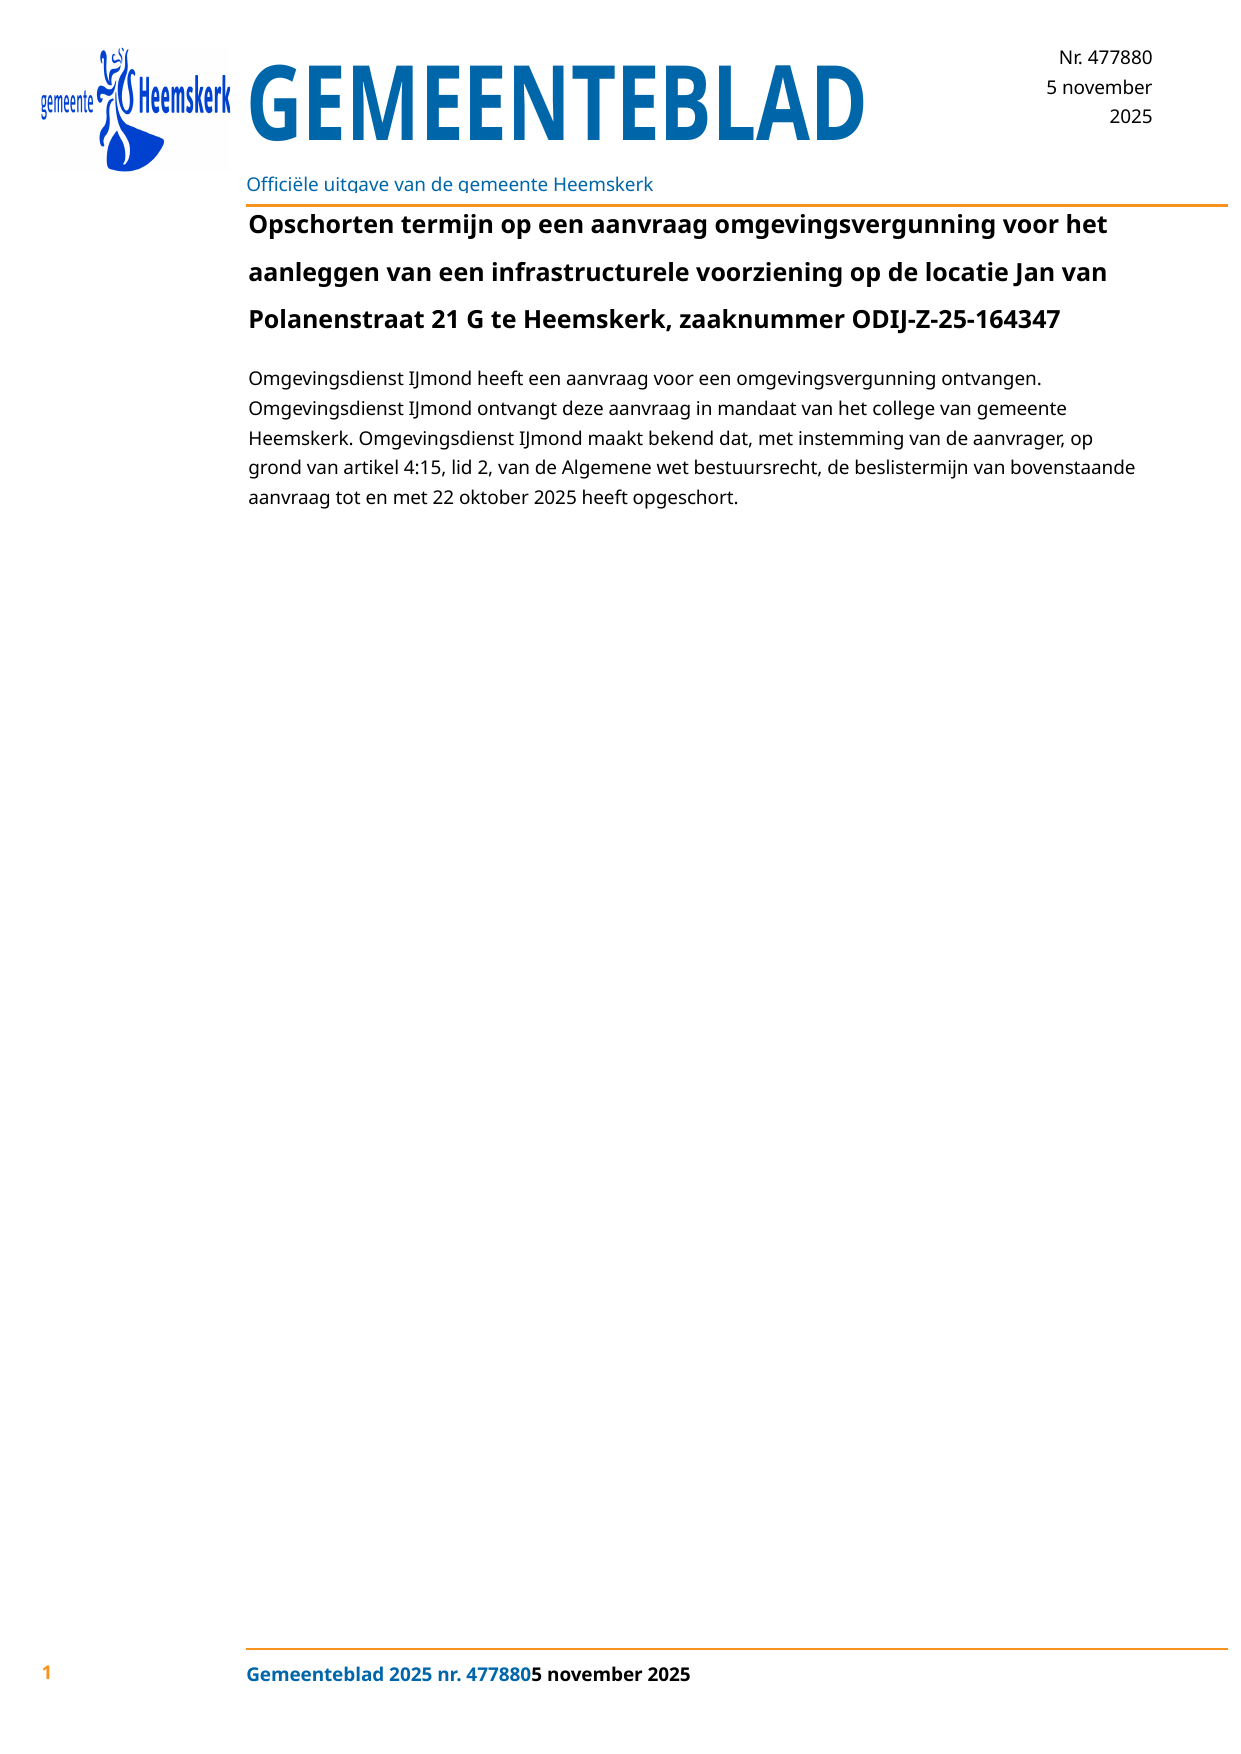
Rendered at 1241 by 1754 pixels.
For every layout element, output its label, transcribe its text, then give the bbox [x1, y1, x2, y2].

text Opschorten termijn op een aanvraag omgevingsvergunning voor het aanleggen van een infrastructurele voorziening op de locatie Jan van Polanenstraat 21 G te Heemskerk, zaaknummer ODIJ-Z-25-164347 [248, 207, 1152, 336]
picture [41, 47, 231, 172]
text Omgevingsdienst IJmond heeft een aanvraag voor een omgevingsvergunning ontvangen. Omgevingsdienst IJmond ontvangt deze aanvraag in mandaat van het college van gemeente Heemskerk. Omgevingsdienst IJmond maakt bekend dat, met instemming van de aanvrager, op grond van artikel 4:15, lid 2, van de Algemene wet bestuursrecht, de beslistermijn van bovenstaande aanvraag tot en met 22 oktober 2025 heeft opgeschort. [248, 366, 1152, 509]
